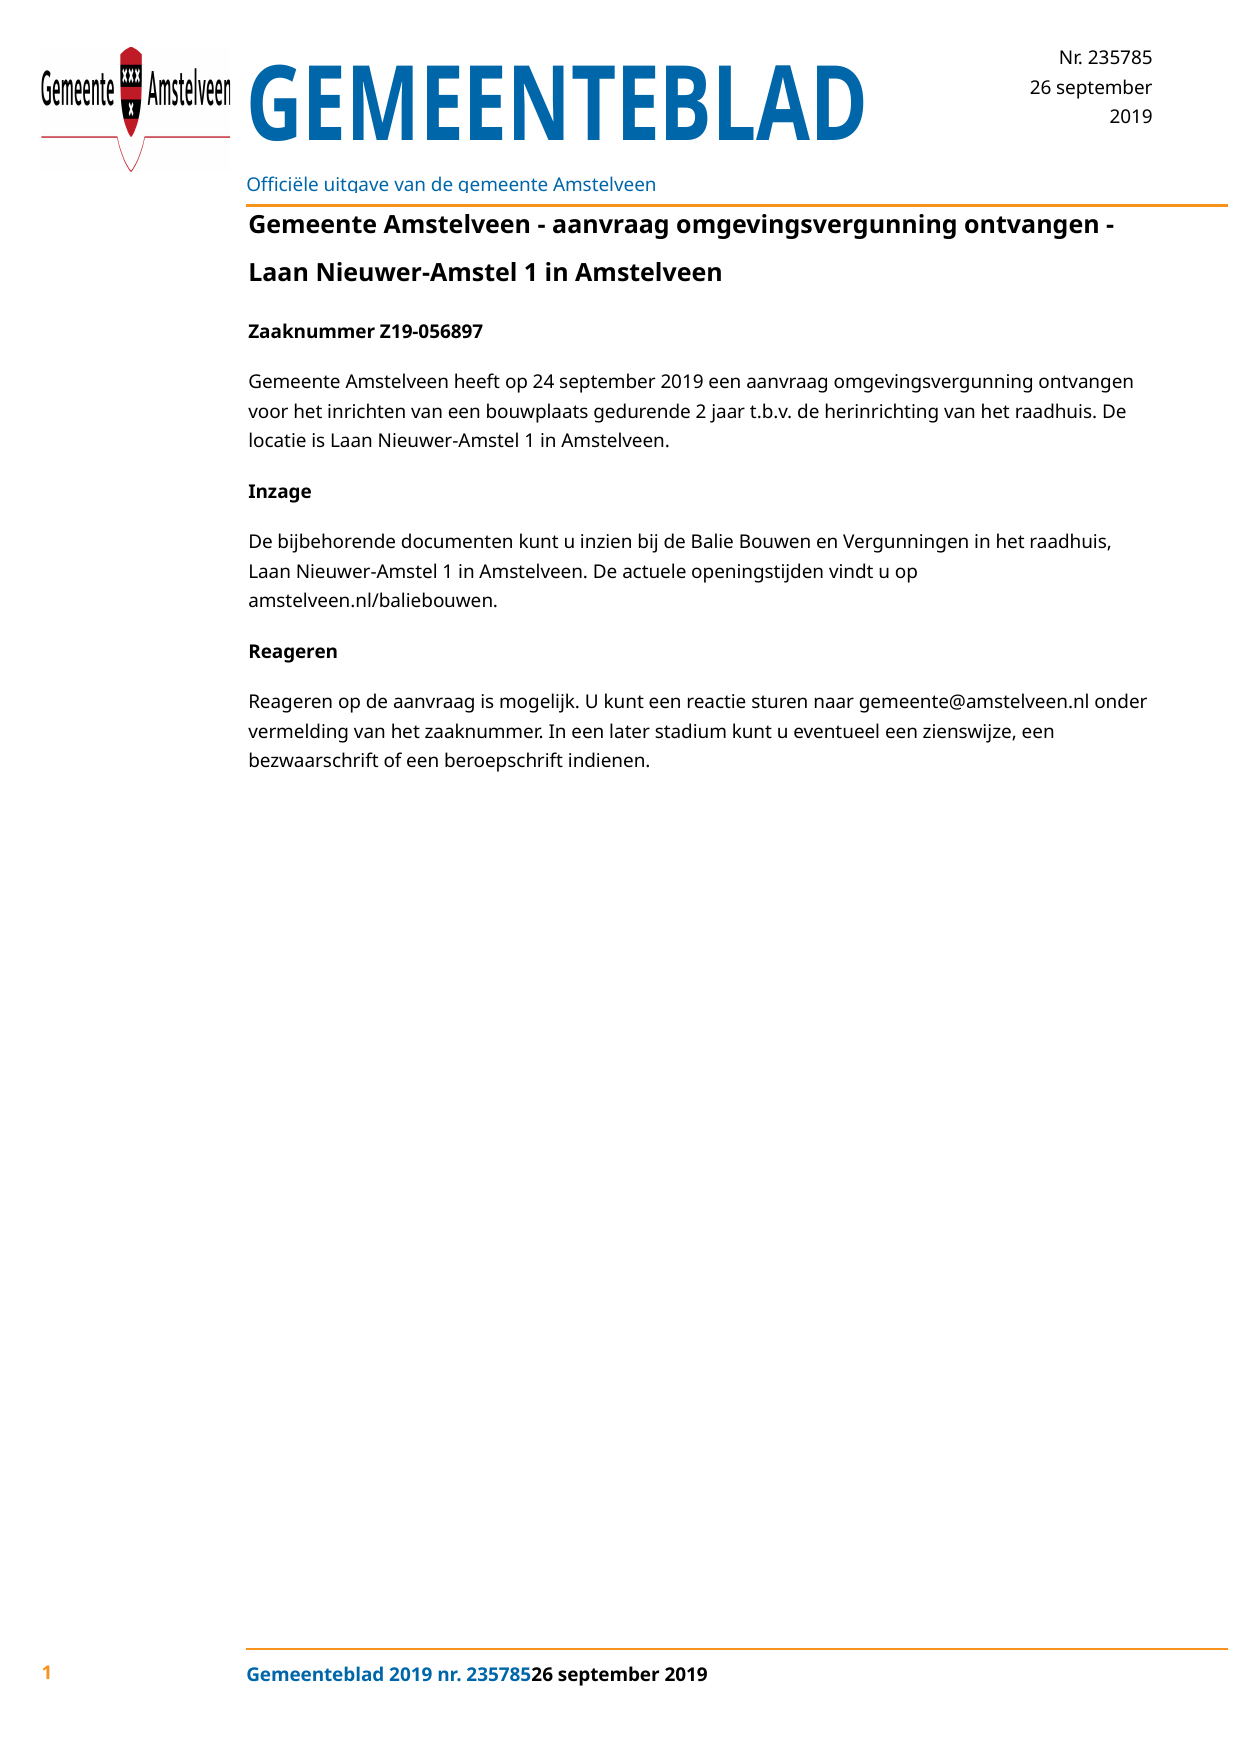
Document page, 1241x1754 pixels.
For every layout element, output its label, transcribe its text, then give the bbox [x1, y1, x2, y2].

text Reageren op de aanvraag is mogelijk. U kunt een reactie sturen naar gemeente@amstelveen.nl onder vermelding van het zaaknummer. In een later stadium kunt u eventueel een zienswijze, een bezwaarschrift of een beroepschrift indienen. [248, 688, 1152, 773]
text Inzage [248, 478, 1152, 504]
text Gemeente Amstelveen - aanvraag omgevingsvergunning ontvangen - Laan Nieuwer-Amstel 1 in Amstelveen [248, 207, 1152, 288]
text Reageren [248, 638, 1152, 664]
picture [41, 47, 231, 172]
text De bijbehorende documenten kunt u inzien bij de Balie Bouwen en Vergunningen in het raadhuis, Laan Nieuwer-Amstel 1 in Amstelveen. De actuele openingstijden vindt u op amstelveen.nl/baliebouwen. [248, 528, 1152, 613]
text Zaaknummer Z19-056897 [248, 318, 1152, 344]
text Gemeente Amstelveen heeft op 24 september 2019 een aanvraag omgevingsvergunning ontvangen voor het inrichten van een bouwplaats gedurende 2 jaar t.b.v. de herinrichting van het raadhuis. De locatie is Laan Nieuwer-Amstel 1 in Amstelveen. [248, 368, 1152, 453]
